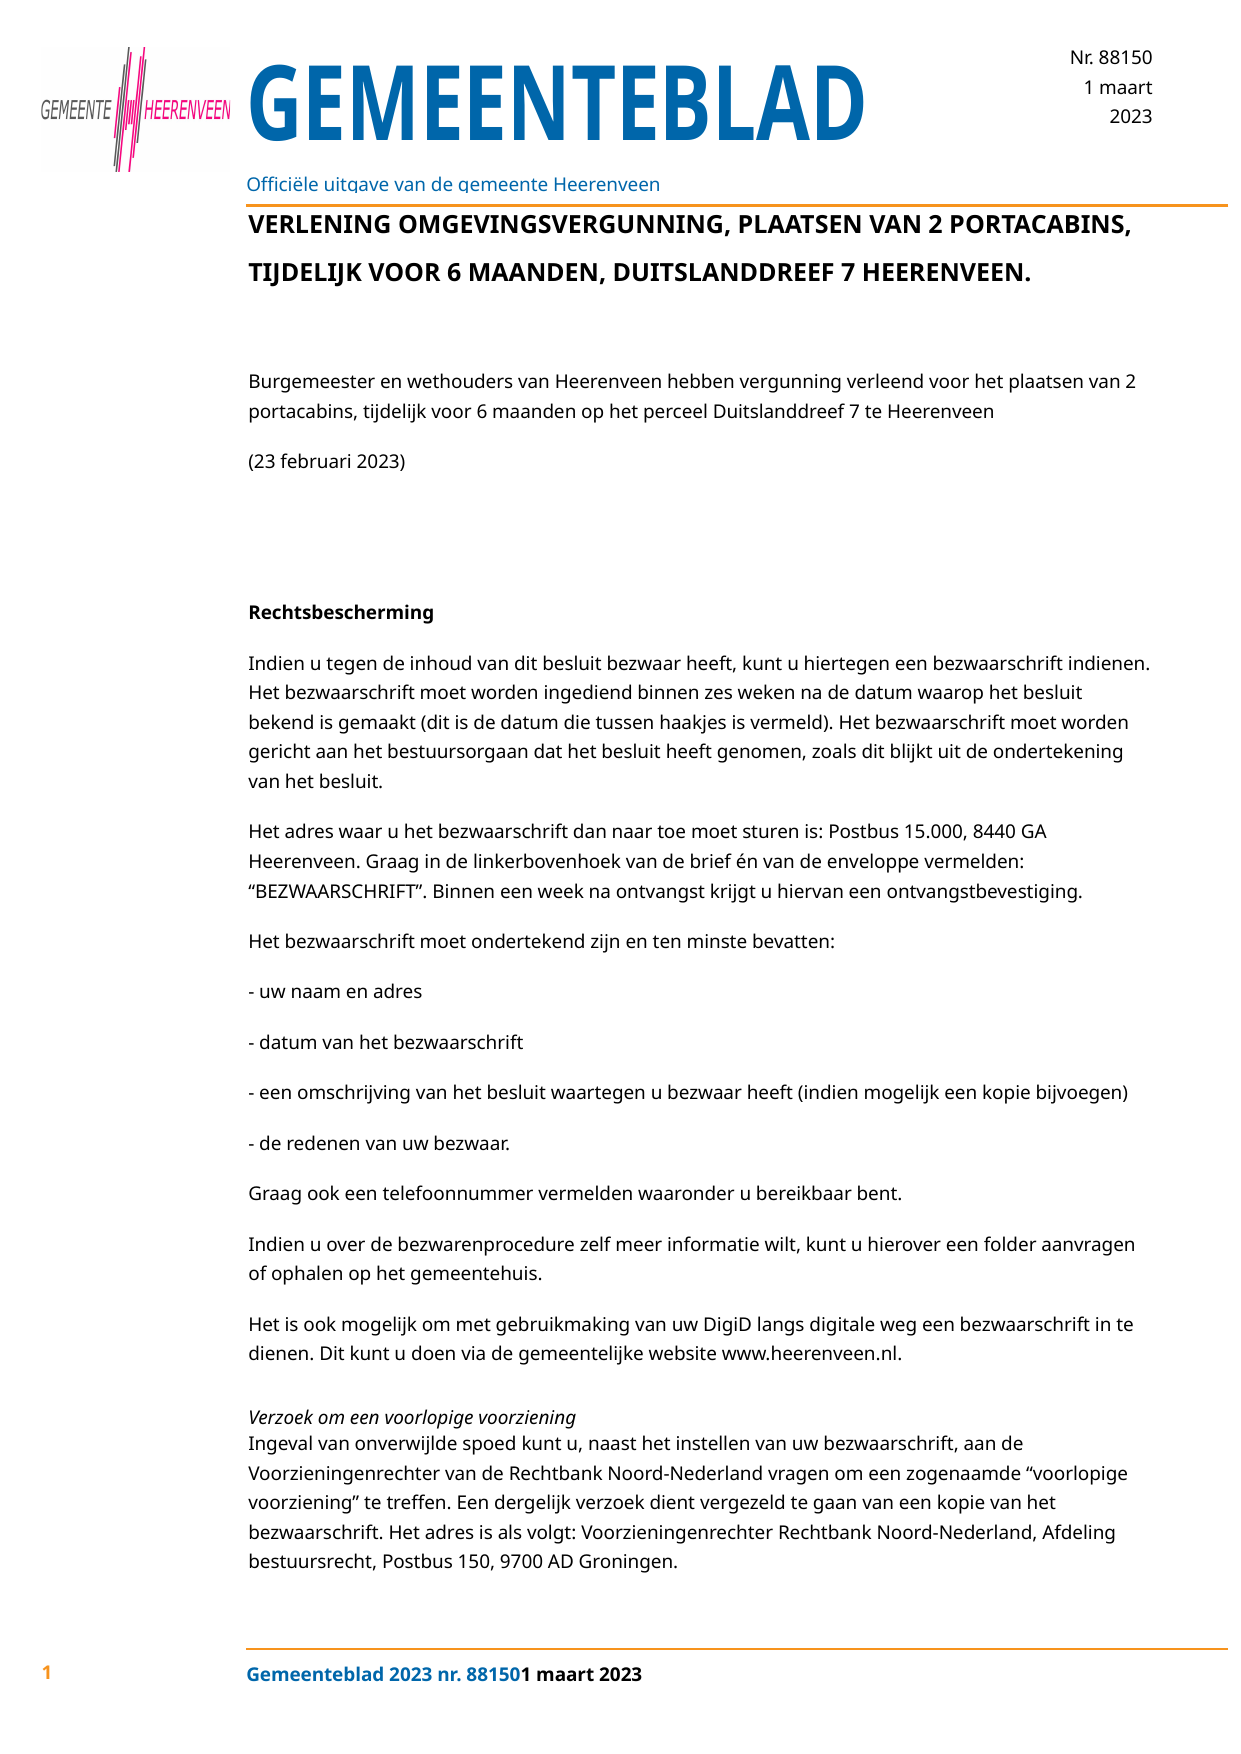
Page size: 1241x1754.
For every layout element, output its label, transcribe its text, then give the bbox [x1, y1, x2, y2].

text Het is ook mogelijk om met gebruikmaking van uw DigiD langs digitale weg een bezwaarschrift in te dienen. Dit kunt u doen via de gemeentelijke website www.heerenveen.nl. [248, 1311, 1152, 1366]
text - de redenen van uw bezwaar. [248, 1130, 1152, 1156]
text VERLENING OMGEVINGSVERGUNNING, PLAATSEN VAN 2 PORTACABINS, TIJDELIJK VOOR 6 MAANDEN, DUITSLANDDREEF 7 HEERENVEEN. [248, 207, 1152, 288]
text Burgemeester en wethouders van Heerenveen hebben vergunning verleend voor het plaatsen van 2 portacabins, tijdelijk voor 6 maanden op het perceel Duitslanddreef 7 te Heerenveen [248, 368, 1152, 424]
picture [41, 47, 231, 172]
text Graag ook een telefoonnummer vermelden waaronder u bereikbaar bent. [248, 1180, 1152, 1206]
text - uw naam en adres [248, 979, 1152, 1004]
text Het adres waar u het bezwaarschrift dan naar toe moet sturen is: Postbus 15.000, 8440 GA Heerenveen. Graag in de linkerbovenhoek van de brief én van de enveloppe vermelden: “BEZWAARSCHRIFT”. Binnen een week na ontvangst krijgt u hiervan een ontvangstbevestiging. [248, 819, 1152, 904]
text Verzoek om een voorlopige voorziening [248, 1404, 1152, 1430]
text (23 februari 2023) [248, 448, 1152, 474]
text Indien u over de bezwarenprocedure zelf meer informatie wilt, kunt u hierover een folder aanvragen of ophalen op het gemeentehuis. [248, 1231, 1152, 1286]
text - een omschrijving van het besluit waartegen u bezwaar heeft (indien mogelijk een kopie bijvoegen) [248, 1079, 1152, 1105]
text Ingeval van onverwijlde spoed kunt u, naast het instellen van uw bezwaarschrift, aan de Voorzieningenrechter van de Rechtbank Noord-Nederland vragen om een zogenaamde “voorlopige voorziening” te treffen. Een dergelijk verzoek dient vergezeld te gaan van een kopie van het bezwaarschrift. Het adres is als volgt: Voorzieningenrechter Rechtbank Noord-Nederland, Afdeling bestuursrecht, Postbus 150, 9700 AD Groningen. [248, 1430, 1152, 1574]
text Rechtsbescherming [248, 599, 1152, 625]
text Indien u tegen de inhoud van dit besluit bezwaar heeft, kunt u hiertegen een bezwaarschrift indienen. Het bezwaarschrift moet worden ingediend binnen zes weken na de datum waarop het besluit bekend is gemaakt (dit is de datum die tussen haakjes is vermeld). Het bezwaarschrift moet worden gericht aan het bestuursorgaan dat het besluit heeft genomen, zoals dit blijkt uit de ondertekening van het besluit. [248, 650, 1152, 794]
text Het bezwaarschrift moet ondertekend zijn en ten minste bevatten: [248, 928, 1152, 954]
text - datum van het bezwaarschrift [248, 1029, 1152, 1055]
